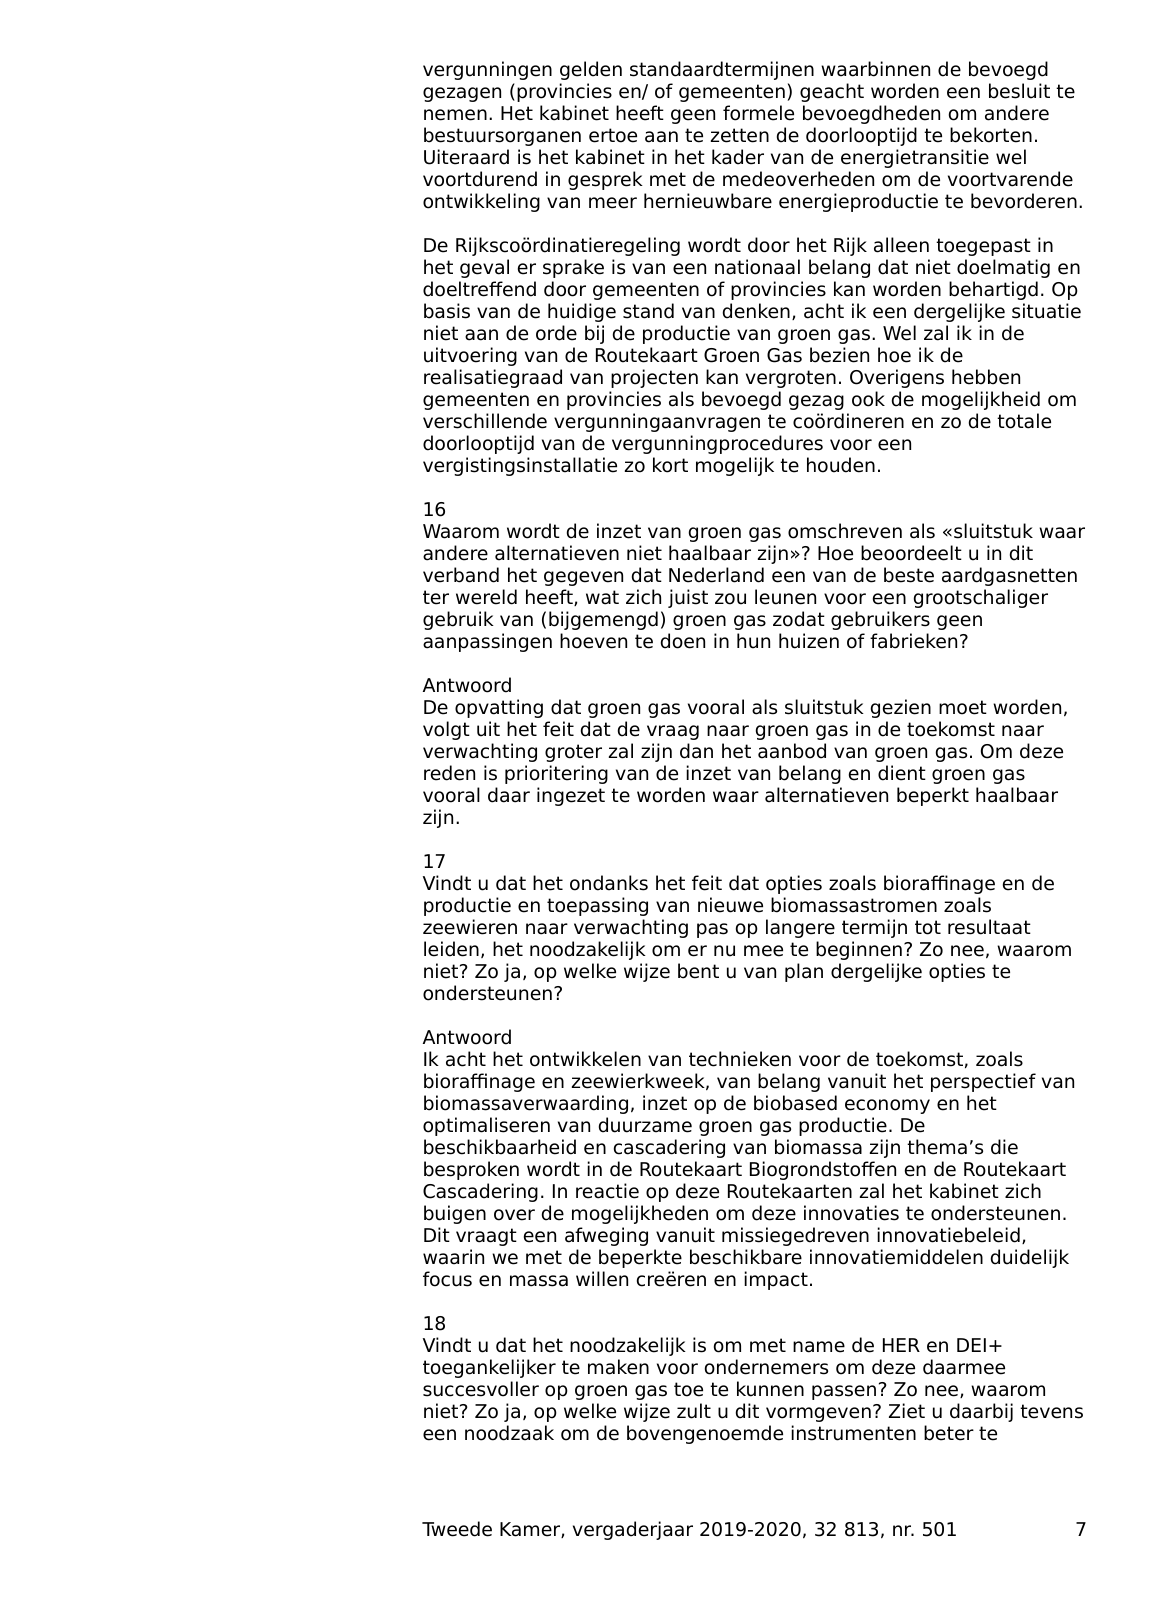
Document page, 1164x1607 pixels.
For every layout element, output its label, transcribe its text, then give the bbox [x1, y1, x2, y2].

text Ik acht het ontwikkelen van technieken voor de toekomst, zoals bioraffinage en zeewierkweek, van belang vanuit het perspectief van biomassaverwaarding, inzet op de biobased economy en het optimaliseren van duurzame groen gas productie. De beschikbaarheid en cascadering van biomassa zijn thema’s die besproken wordt in de Routekaart Biogrondstoffen en de Routekaart Cascadering. In reactie op deze Routekaarten zal het kabinet zich buigen over de mogelijkheden om deze innovaties te ondersteunen. Dit vraagt een afweging vanuit missiegedreven innovatiebeleid, waarin we met de beperkte beschikbare innovatiemiddelen duidelijk focus en massa willen creëren en impact. [422, 1049, 1087, 1291]
text Antwoord [422, 1027, 1087, 1049]
text De Rijkscoördinatieregeling wordt door het Rijk alleen toegepast in het geval er sprake is van een nationaal belang dat niet doelmatig en doeltreffend door gemeenten of provincies kan worden behartigd. Op basis van de huidige stand van denken, acht ik een dergelijke situatie niet aan de orde bij de productie van groen gas. Wel zal ik in de uitvoering van de Routekaart Groen Gas bezien hoe ik de realisatiegraad van projecten kan vergroten. Overigens hebben gemeenten en provincies als bevoegd gezag ook de mogelijkheid om verschillende vergunningaanvragen te coördineren en zo de totale doorlooptijd van de vergunningprocedures voor een vergistingsinstallatie zo kort mogelijk te houden. [422, 235, 1087, 477]
text 16 [422, 499, 1087, 521]
text Antwoord [422, 675, 1087, 697]
text 17 [422, 851, 1087, 873]
text Waarom wordt de inzet van groen gas omschreven als «sluitstuk waar andere alternatieven niet haalbaar zijn»? Hoe beoordeelt u in dit verband het gegeven dat Nederland een van de beste aardgasnetten ter wereld heeft, wat zich juist zou leunen voor een grootschaliger gebruik van (bijgemengd) groen gas zodat gebruikers geen aanpassingen hoeven te doen in hun huizen of fabrieken? [422, 521, 1087, 653]
text De opvatting dat groen gas vooral als sluitstuk gezien moet worden, volgt uit het feit dat de vraag naar groen gas in de toekomst naar verwachting groter zal zijn dan het aanbod van groen gas. Om deze reden is prioritering van de inzet van belang en dient groen gas vooral daar ingezet te worden waar alternatieven beperkt haalbaar zijn. [422, 697, 1087, 829]
text Vindt u dat het ondanks het feit dat opties zoals bioraffinage en de productie en toepassing van nieuwe biomassastromen zoals zeewieren naar verwachting pas op langere termijn tot resultaat leiden, het noodzakelijk om er nu mee te beginnen? Zo nee, waarom niet? Zo ja, op welke wijze bent u van plan dergelijke opties te ondersteunen? [422, 873, 1087, 1005]
text Vindt u dat het noodzakelijk is om met name de HER en DEI+ toegankelijker te maken voor ondernemers om deze daarmee succesvoller op groen gas toe te kunnen passen? Zo nee, waarom niet? Zo ja, op welke wijze zult u dit vormgeven? Ziet u daarbij tevens een noodzaak om de bovengenoemde instrumenten beter te [422, 1335, 1087, 1445]
text vergunningen gelden standaardtermijnen waarbinnen de bevoegd gezagen (provincies en/ of gemeenten) geacht worden een besluit te nemen. Het kabinet heeft geen formele bevoegdheden om andere bestuursorganen ertoe aan te zetten de doorlooptijd te bekorten. Uiteraard is het kabinet in het kader van de energietransitie wel voortdurend in gesprek met de medeoverheden om de voortvarende ontwikkeling van meer hernieuwbare energieproductie te bevorderen. [422, 59, 1087, 213]
text 18 [422, 1313, 1087, 1335]
